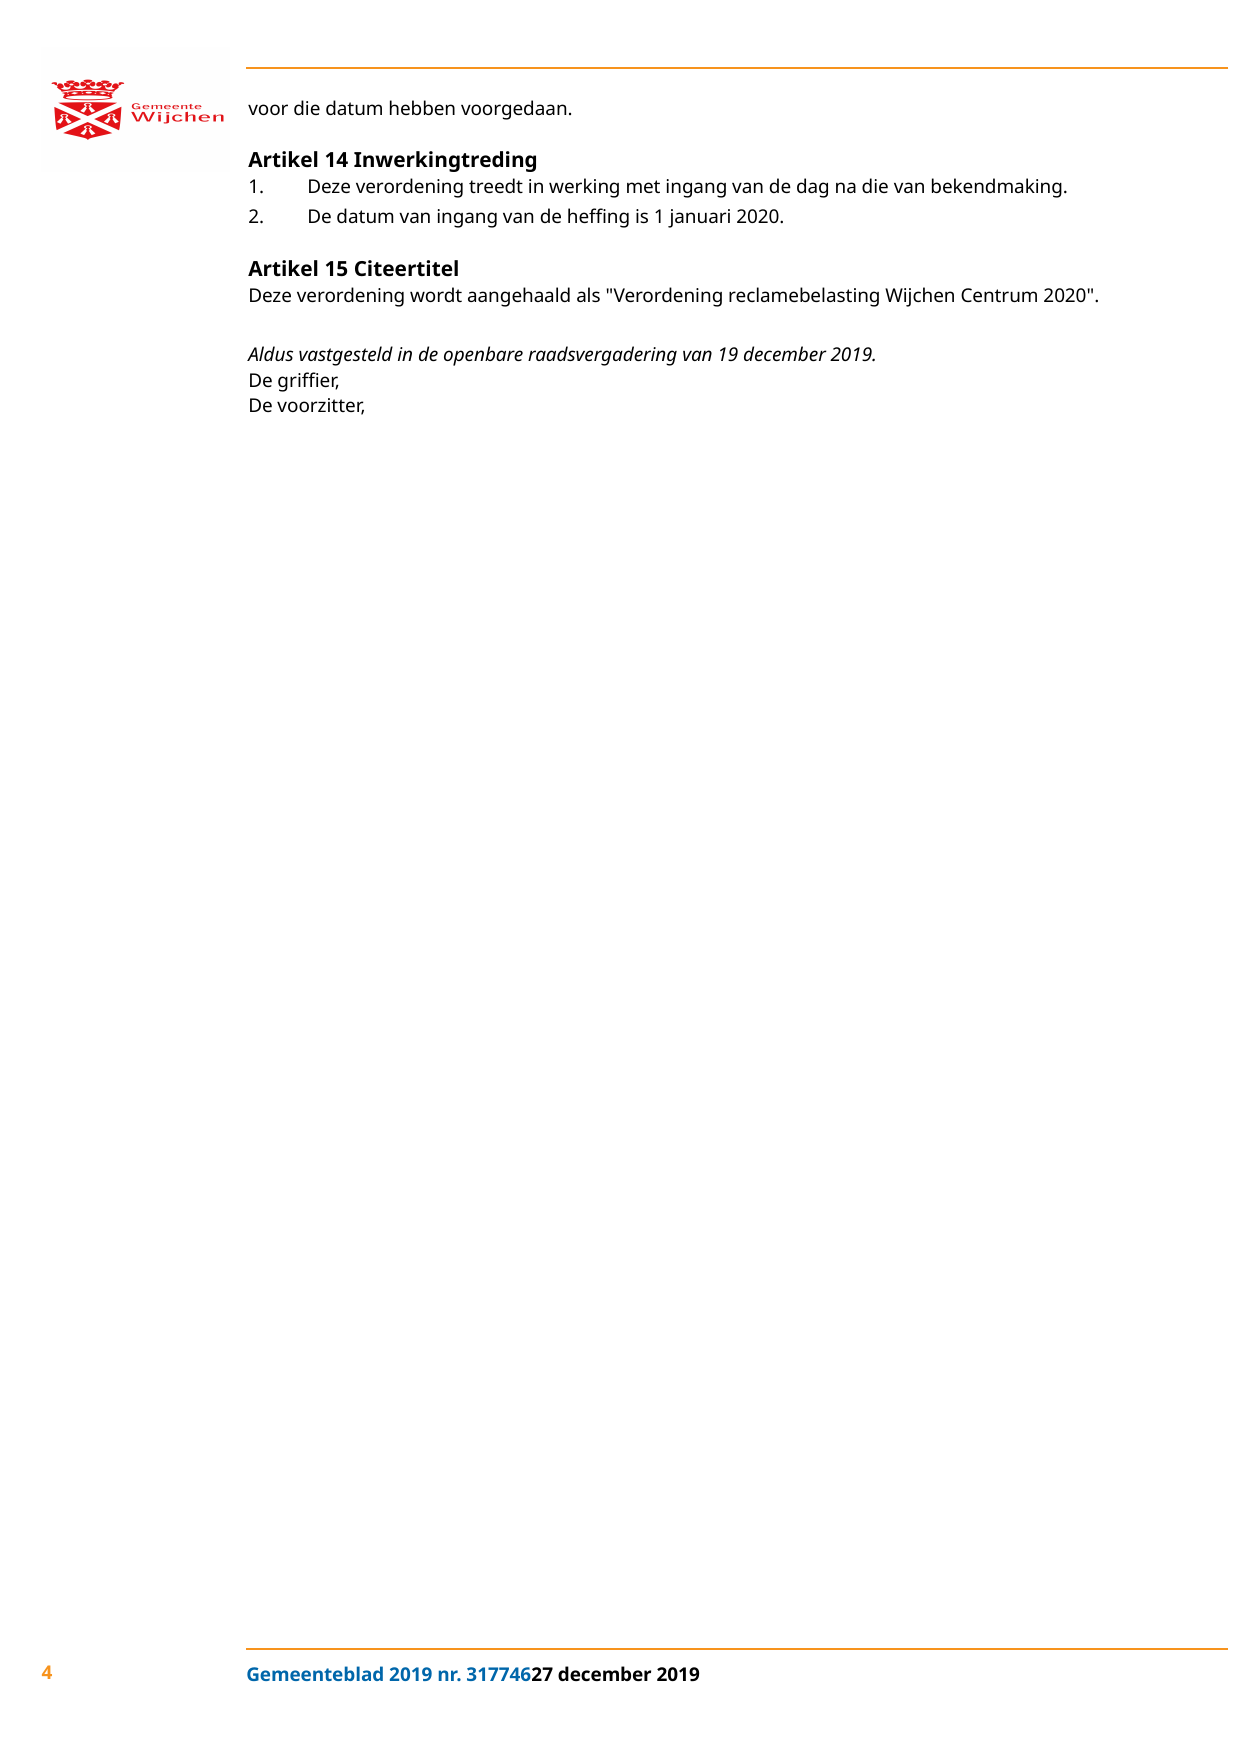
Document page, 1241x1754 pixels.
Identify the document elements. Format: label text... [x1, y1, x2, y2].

text Aldus vastgesteld in de openbare raadsvergadering van 19 december 2019. [248, 341, 1152, 367]
text De griffier, [248, 367, 1152, 393]
list De datum van ingang van de heffing is 1 januari 2020. [248, 203, 1152, 229]
text Artikel 15 Citeertitel [248, 254, 1152, 282]
text voor die datum hebben voorgedaan. [248, 95, 1152, 121]
text De voorzitter, [248, 393, 1152, 418]
list Deze verordening treedt in werking met ingang van de dag na die van bekendmaking. [248, 174, 1152, 199]
text Artikel 14 Inwerkingtreding [248, 145, 1152, 174]
picture [41, 47, 231, 172]
text Deze verordening wordt aangehaald als "Verordening reclamebelasting Wijchen Centrum 2020". [248, 282, 1152, 308]
